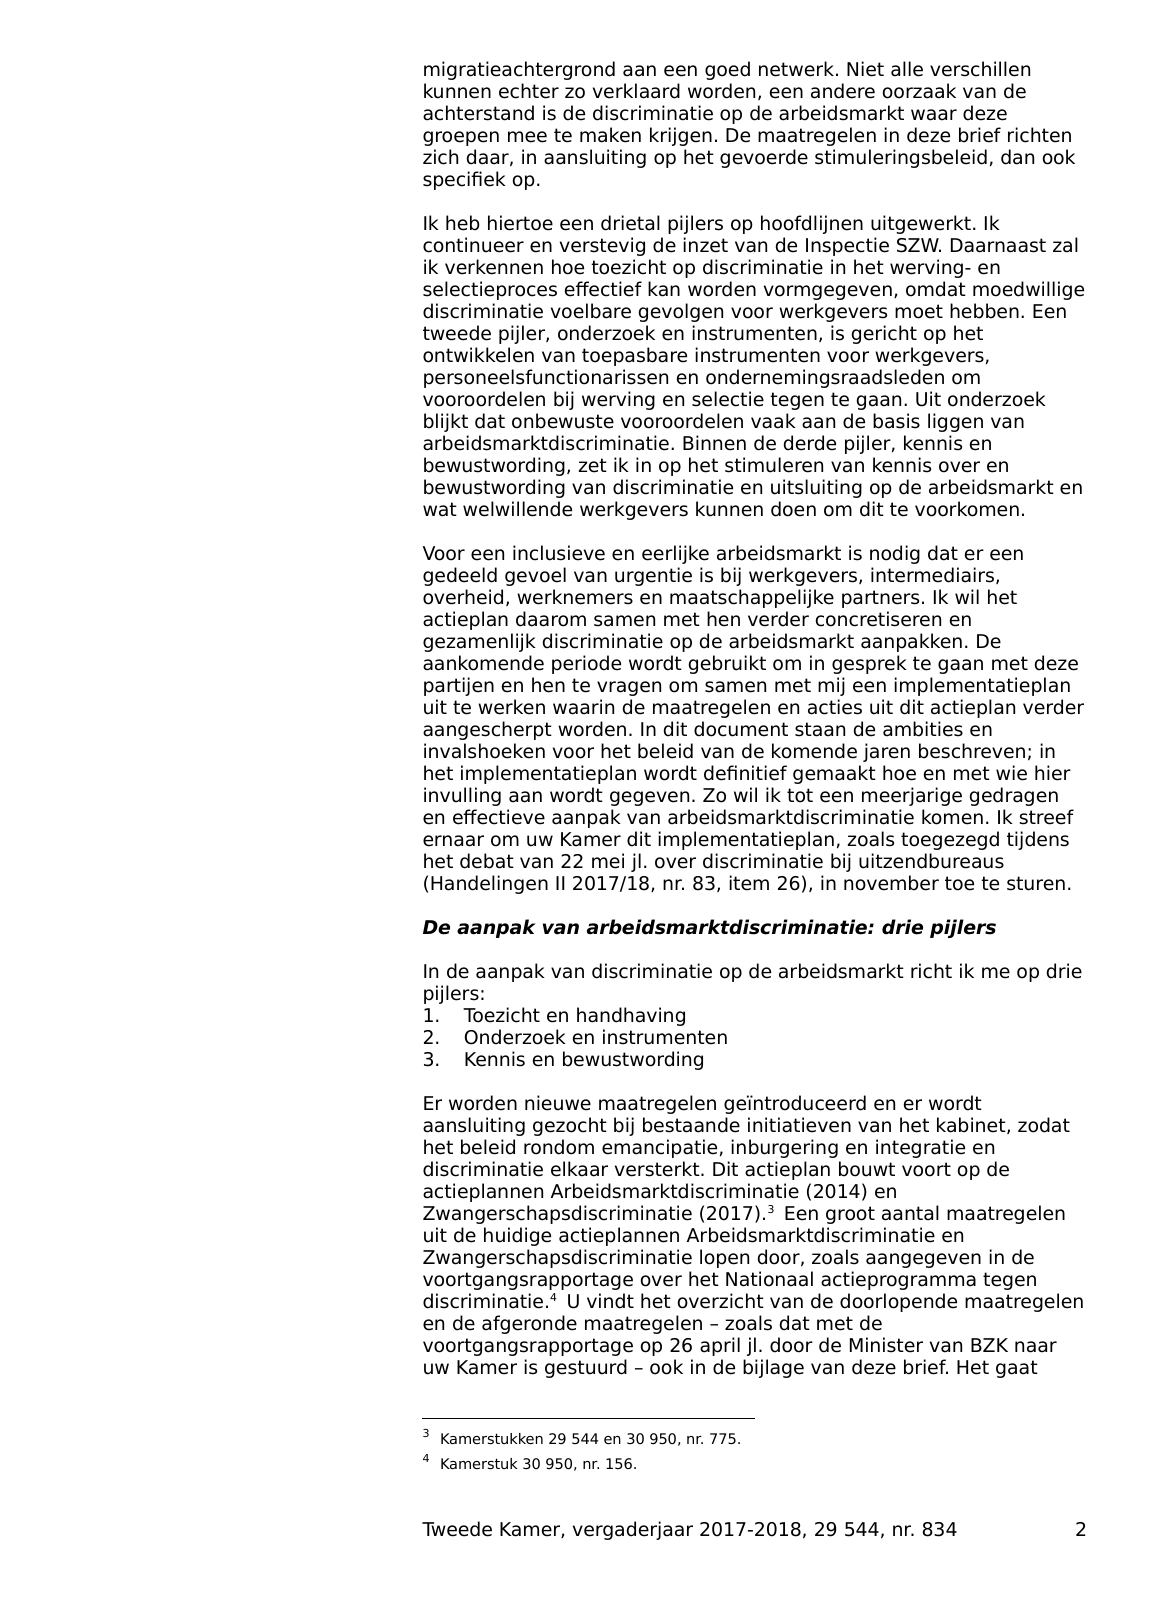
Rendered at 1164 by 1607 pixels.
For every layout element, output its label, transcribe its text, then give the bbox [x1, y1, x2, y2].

subtitle De aanpak van arbeidsmarktdiscriminatie: drie pijlers [422, 917, 1087, 939]
text 1. Toezicht en handhaving [422, 1005, 1087, 1027]
text Kamerstuk 30 950, nr. 156. [422, 1452, 1087, 1474]
text Voor een inclusieve en eerlijke arbeidsmarkt is nodig dat er een gedeeld gevoel van urgentie is bij werkgevers, intermediairs, overheid, werknemers en maatschappelijke partners. Ik wil het actieplan daarom samen met hen verder concretiseren en gezamenlijk discriminatie op de arbeidsmarkt aanpakken. De aankomende periode wordt gebruikt om in gesprek te gaan met deze partijen en hen te vragen om samen met mij een implementatieplan uit te werken waarin de maatregelen en acties uit dit actieplan verder aangescherpt worden. In dit document staan de ambities en invalshoeken voor het beleid van de komende jaren beschreven; in het implementatieplan wordt definitief gemaakt hoe en met wie hier invulling aan wordt gegeven. Zo wil ik tot een meerjarige gedragen en effectieve aanpak van arbeidsmarktdiscriminatie komen. Ik streef ernaar om uw Kamer dit implementatieplan, zoals toegezegd tijdens het debat van 22 mei jl. over discriminatie bij uitzendbureaus (Handelingen II 2017/18, nr. 83, item 26), in november toe te sturen. [422, 543, 1087, 895]
text In de aanpak van discriminatie op de arbeidsmarkt richt ik me op drie pijlers: [422, 961, 1087, 1005]
text Kamerstukken 29 544 en 30 950, nr. 775. [422, 1427, 1087, 1449]
text 2. Onderzoek en instrumenten [422, 1027, 1087, 1049]
text Er worden nieuwe maatregelen geïntroduceerd en er wordt aansluiting gezocht bij bestaande initiatieven van het kabinet, zodat het beleid rondom emancipatie, inburgering en integratie en discriminatie elkaar versterkt. Dit actieplan bouwt voort op de actieplannen Arbeidsmarktdiscriminatie (2014) en Zwangerschapsdiscriminatie (2017). Een groot aantal maatregelen uit de huidige actieplannen Arbeidsmarktdiscriminatie en Zwangerschapsdiscriminatie lopen door, zoals aangegeven in de voortgangsrapportage over het Nationaal actieprogramma tegen discriminatie. U vindt het overzicht van de doorlopende maatregelen en de afgeronde maatregelen – zoals dat met de voortgangsrapportage op 26 april jl. door de Minister van BZK naar uw Kamer is gestuurd – ook in de bijlage van deze brief. Het gaat [422, 1093, 1087, 1379]
text 3. Kennis en bewustwording [422, 1049, 1087, 1071]
text migratieachtergrond aan een goed netwerk. Niet alle verschillen kunnen echter zo verklaard worden, een andere oorzaak van de achterstand is de discriminatie op de arbeidsmarkt waar deze groepen mee te maken krijgen. De maatregelen in deze brief richten zich daar, in aansluiting op het gevoerde stimuleringsbeleid, dan ook specifiek op. [422, 59, 1087, 191]
text Ik heb hiertoe een drietal pijlers op hoofdlijnen uitgewerkt. Ik continueer en verstevig de inzet van de Inspectie SZW. Daarnaast zal ik verkennen hoe toezicht op discriminatie in het werving- en selectieproces effectief kan worden vormgegeven, omdat moedwillige discriminatie voelbare gevolgen voor werkgevers moet hebben. Een tweede pijler, onderzoek en instrumenten, is gericht op het ontwikkelen van toepasbare instrumenten voor werkgevers, personeelsfunctionarissen en ondernemingsraadsleden om vooroordelen bij werving en selectie tegen te gaan. Uit onderzoek blijkt dat onbewuste vooroordelen vaak aan de basis liggen van arbeidsmarktdiscriminatie. Binnen de derde pijler, kennis en bewustwording, zet ik in op het stimuleren van kennis over en bewustwording van discriminatie en uitsluiting op de arbeidsmarkt en wat welwillende werkgevers kunnen doen om dit te voorkomen. [422, 213, 1087, 521]
